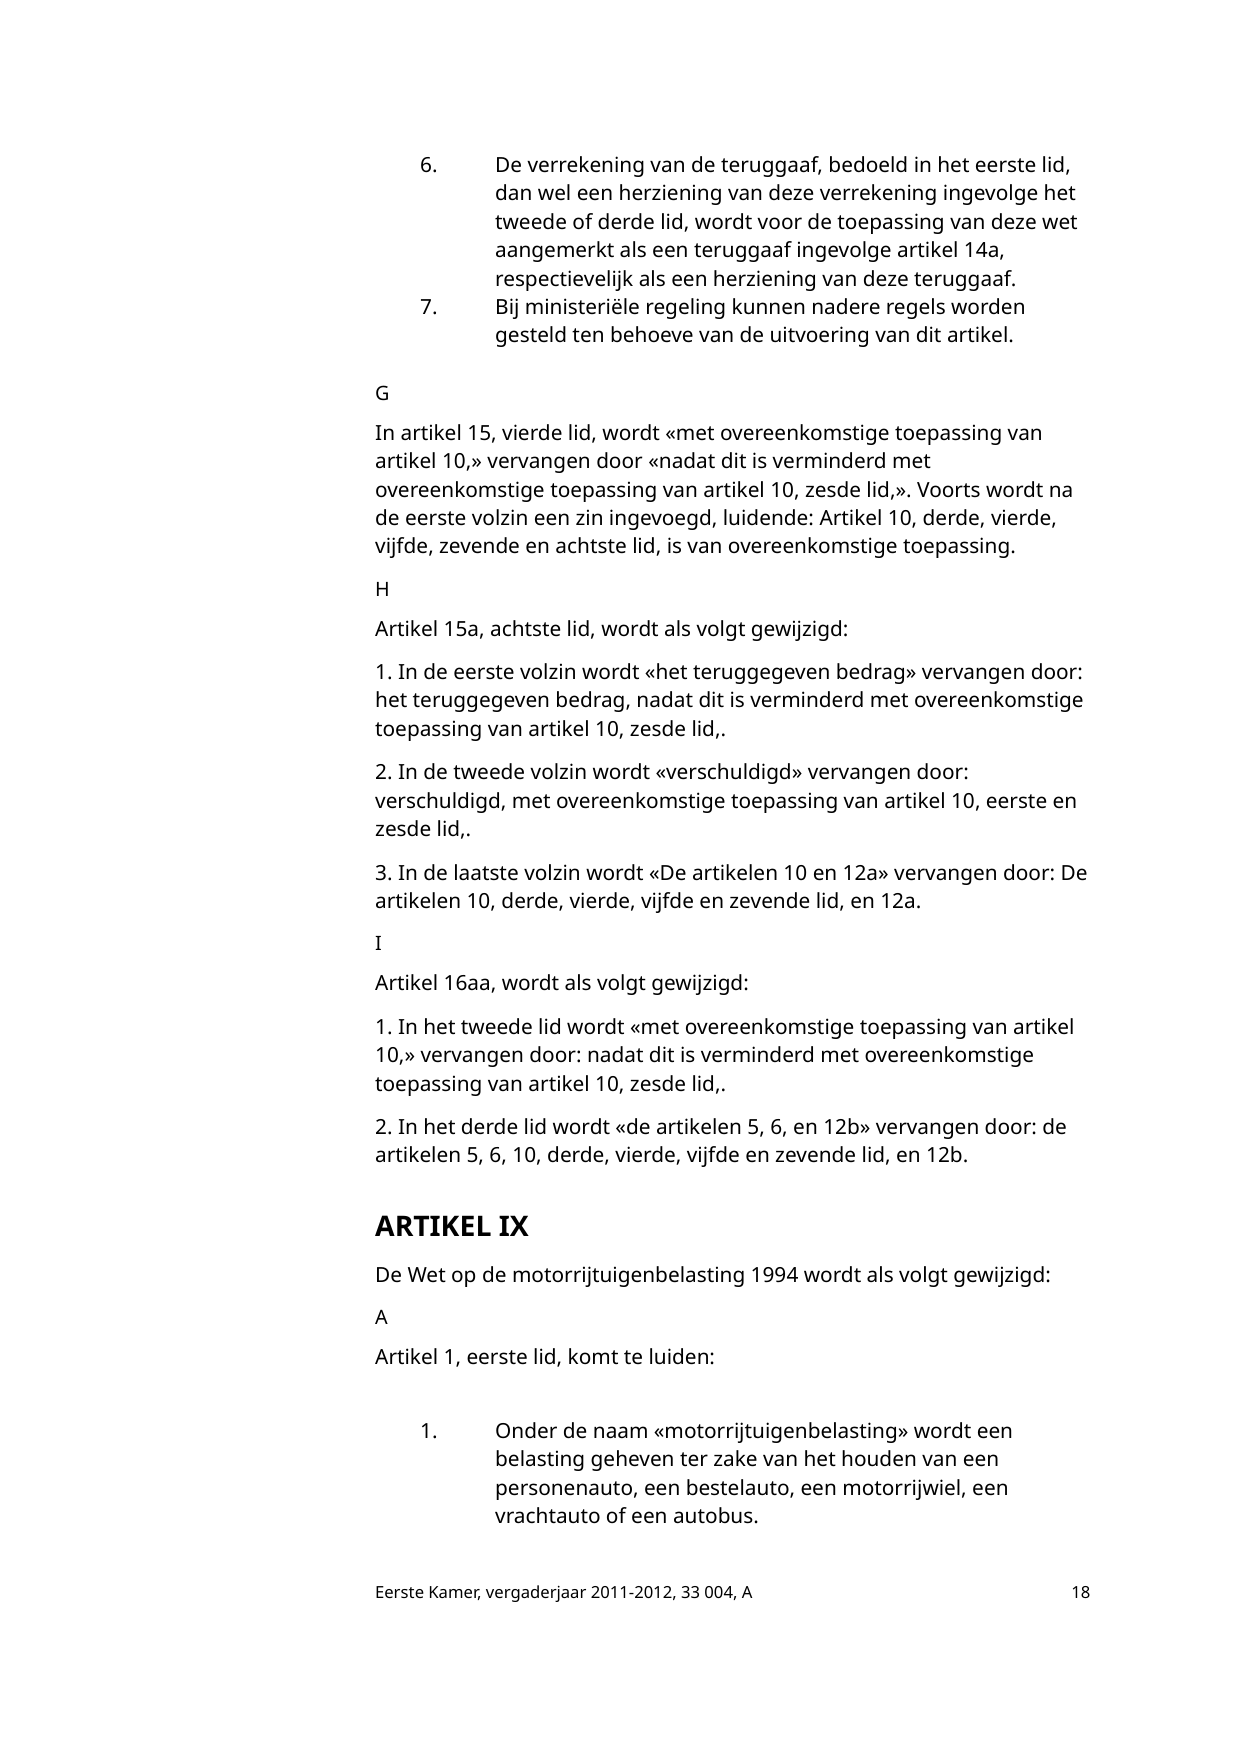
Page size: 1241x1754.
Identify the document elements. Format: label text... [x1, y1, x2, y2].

text Artikel 16aa, wordt als volgt gewijzigd: [375, 968, 1090, 997]
text H [375, 575, 1090, 602]
text A [375, 1304, 1090, 1331]
text De Wet op de motorrijtuigenbelasting 1994 wordt als volgt gewijzigd: [375, 1260, 1090, 1289]
list Bij ministeriële regeling kunnen nadere regels worden gesteld ten behoeve van de uitvoering van dit artikel. [420, 292, 1090, 349]
text I [375, 930, 1090, 957]
text 2. In het derde lid wordt «de artikelen 5, 6, en 12b» vervangen door: de artikelen 5, 6, 10, derde, vierde, vijfde en zevende lid, en 12b. [375, 1112, 1090, 1169]
list Onder de naam «motorrijtuigenbelasting» wordt een belasting geheven ter zake van het houden van een personenauto, een bestelauto, een motorrijwiel, een vrachtauto of een autobus. [420, 1416, 1090, 1529]
text 3. In de laatste volzin wordt «De artikelen 10 en 12a» vervangen door: De artikelen 10, derde, vierde, vijfde en zevende lid, en 12a. [375, 858, 1090, 915]
text G [375, 379, 1090, 406]
text Artikel 1, eerste lid, komt te luiden: [375, 1342, 1090, 1371]
subtitle ARTIKEL IX [375, 1207, 1090, 1245]
text 2. In de tweede volzin wordt «verschuldigd» vervangen door: verschuldigd, met overeenkomstige toepassing van artikel 10, eerste en zesde lid,. [375, 757, 1090, 843]
list De verrekening van de teruggaaf, bedoeld in het eerste lid, dan wel een herziening van deze verrekening ingevolge het tweede of derde lid, wordt voor de toepassing van deze wet aangemerkt als een teruggaaf ingevolge artikel 14a, respectievelijk als een herziening van deze teruggaaf. [420, 150, 1090, 292]
text Artikel 15a, achtste lid, wordt als volgt gewijzigd: [375, 614, 1090, 642]
text In artikel 15, vierde lid, wordt «met overeenkomstige toepassing van artikel 10,» vervangen door «nadat dit is verminderd met overeenkomstige toepassing van artikel 10, zesde lid,». Voorts wordt na de eerste volzin een zin ingevoegd, luidende: Artikel 10, derde, vierde, vijfde, zevende en achtste lid, is van overeenkomstige toepassing. [375, 418, 1090, 560]
text 1. In de eerste volzin wordt «het teruggegeven bedrag» vervangen door: het teruggegeven bedrag, nadat dit is verminderd met overeenkomstige toepassing van artikel 10, zesde lid,. [375, 657, 1090, 742]
text 1. In het tweede lid wordt «met overeenkomstige toepassing van artikel 10,» vervangen door: nadat dit is verminderd met overeenkomstige toepassing van artikel 10, zesde lid,. [375, 1012, 1090, 1097]
